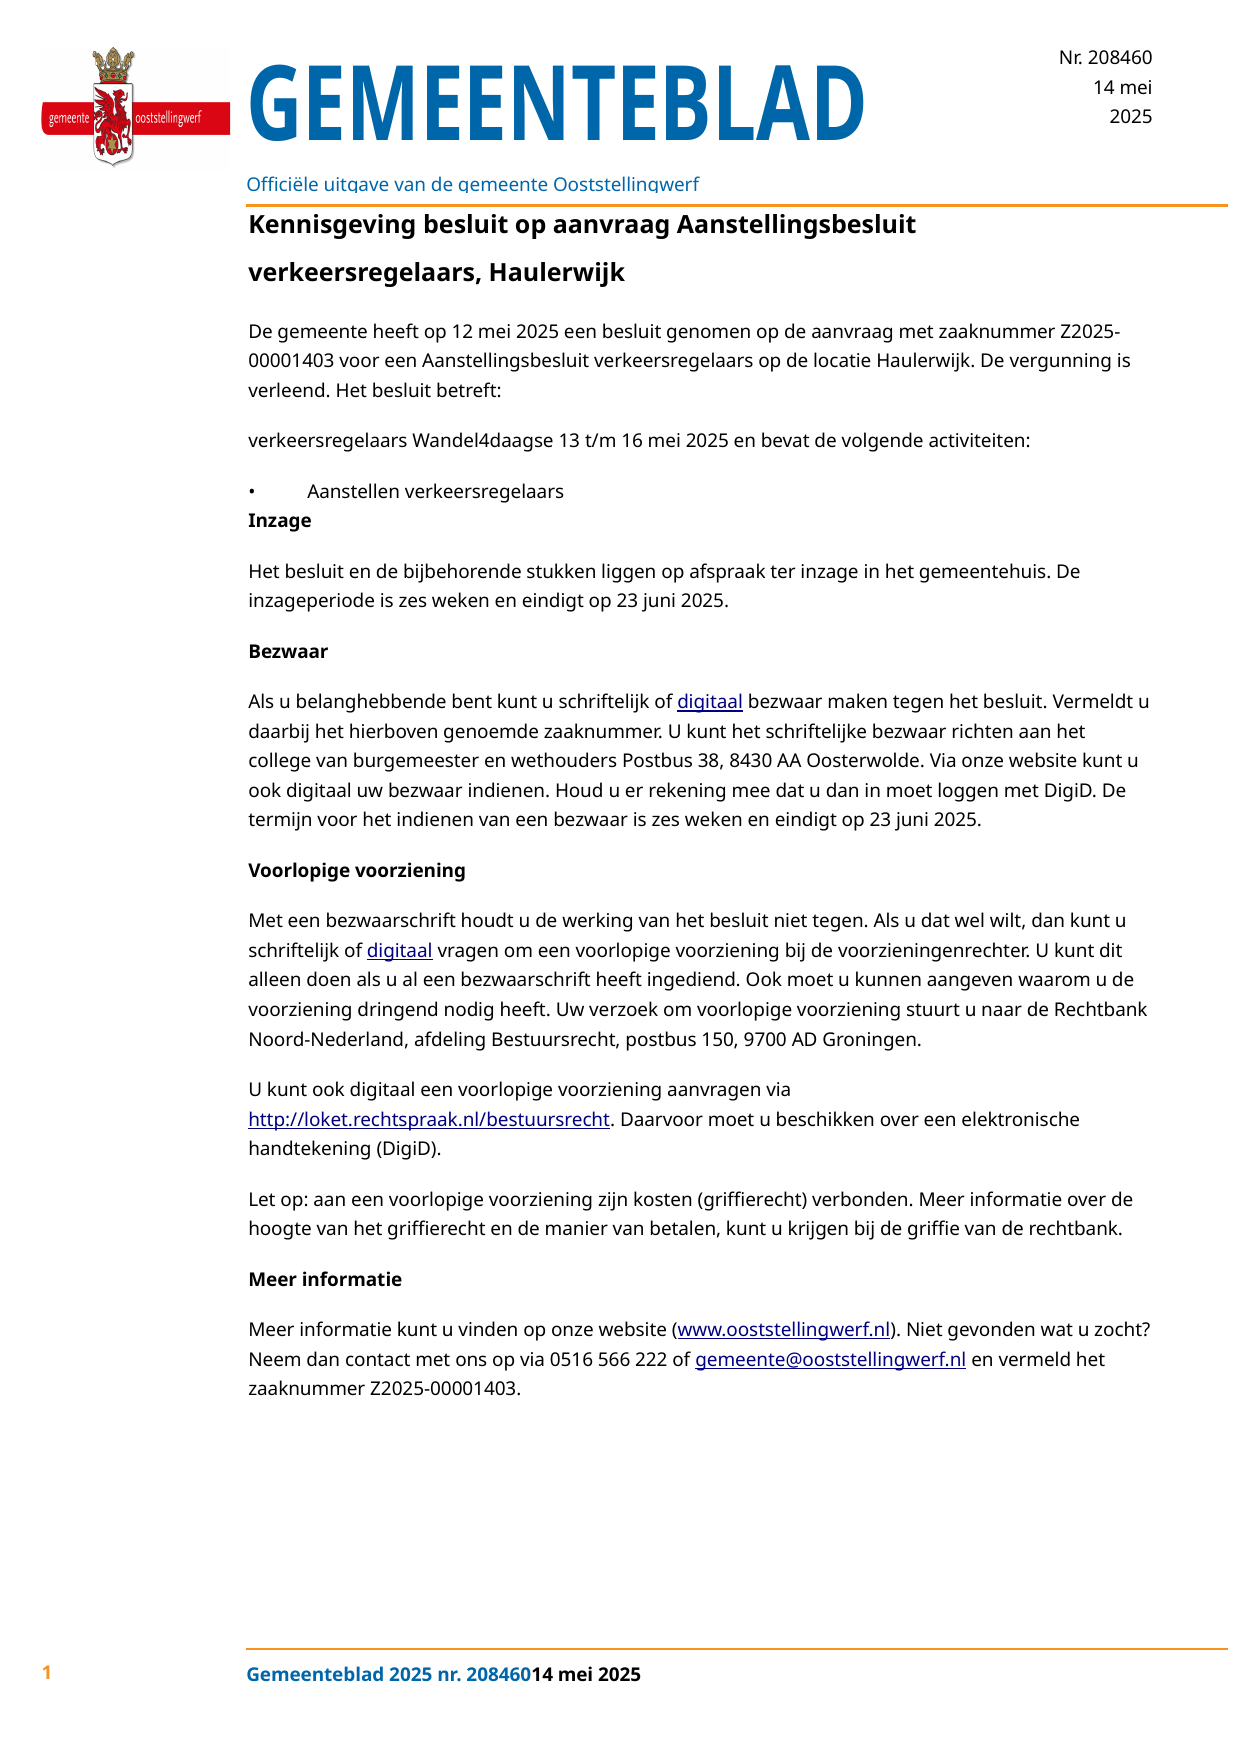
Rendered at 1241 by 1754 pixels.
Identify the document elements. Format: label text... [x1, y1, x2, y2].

text Let op: aan een voorlopige voorziening zijn kosten (griffierecht) verbonden. Meer informatie over de hoogte van het griffierecht en de manier van betalen, kunt u krijgen bij de griffie van de rechtbank. [248, 1186, 1152, 1241]
list Aanstellen verkeersregelaars [248, 478, 1152, 504]
text Bezwaar [248, 638, 1152, 664]
text Voorlopige voorziening [248, 857, 1152, 883]
text Inzage [248, 507, 1152, 533]
text Meer informatie kunt u vinden op onze website (www.ooststellingwerf.nl). Niet gevonden wat u zocht? Neem dan contact met ons op via 0516 566 222 of gemeente@ooststellingwerf.nl en vermeld het zaaknummer Z2025-00001403. [248, 1316, 1152, 1401]
text Meer informatie [248, 1266, 1152, 1292]
text U kunt ook digitaal een voorlopige voorziening aanvragen via http://loket.rechtspraak.nl/bestuursrecht. Daarvoor moet u beschikken over een elektronische handtekening (DigiD). [248, 1076, 1152, 1161]
picture [41, 47, 231, 172]
text verkeersregelaars Wandel4daagse 13 t/m 16 mei 2025 en bevat de volgende activiteiten: [248, 427, 1152, 453]
text De gemeente heeft op 12 mei 2025 een besluit genomen op de aanvraag met zaaknummer Z2025-00001403 voor een Aanstellingsbesluit verkeersregelaars op de locatie Haulerwijk. De vergunning is verleend. Het besluit betreft: [248, 318, 1152, 403]
text Kennisgeving besluit op aanvraag Aanstellingsbesluit verkeersregelaars, Haulerwijk [248, 207, 1152, 288]
text Met een bezwaarschrift houdt u de werking van het besluit niet tegen. Als u dat wel wilt, dan kunt u schriftelijk of digitaal vragen om een voorlopige voorziening bij de voorzieningenrechter. U kunt dit alleen doen als u al een bezwaarschrift heeft ingediend. Ook moet u kunnen aangeven waarom u de voorziening dringend nodig heeft. Uw verzoek om voorlopige voorziening stuurt u naar de Rechtbank Noord-Nederland, afdeling Bestuursrecht, postbus 150, 9700 AD Groningen. [248, 907, 1152, 1052]
text Als u belanghebbende bent kunt u schriftelijk of digitaal bezwaar maken tegen het besluit. Vermeldt u daarbij het hierboven genoemde zaaknummer. U kunt het schriftelijke bezwaar richten aan het college van burgemeester en wethouders Postbus 38, 8430 AA Oosterwolde. Via onze website kunt u ook digitaal uw bezwaar indienen. Houd u er rekening mee dat u dan in moet loggen met DigiD. De termijn voor het indienen van een bezwaar is zes weken en eindigt op 23 juni 2025. [248, 688, 1152, 832]
text Het besluit en de bijbehorende stukken liggen op afspraak ter inzage in het gemeentehuis. De inzageperiode is zes weken en eindigt op 23 juni 2025. [248, 558, 1152, 613]
